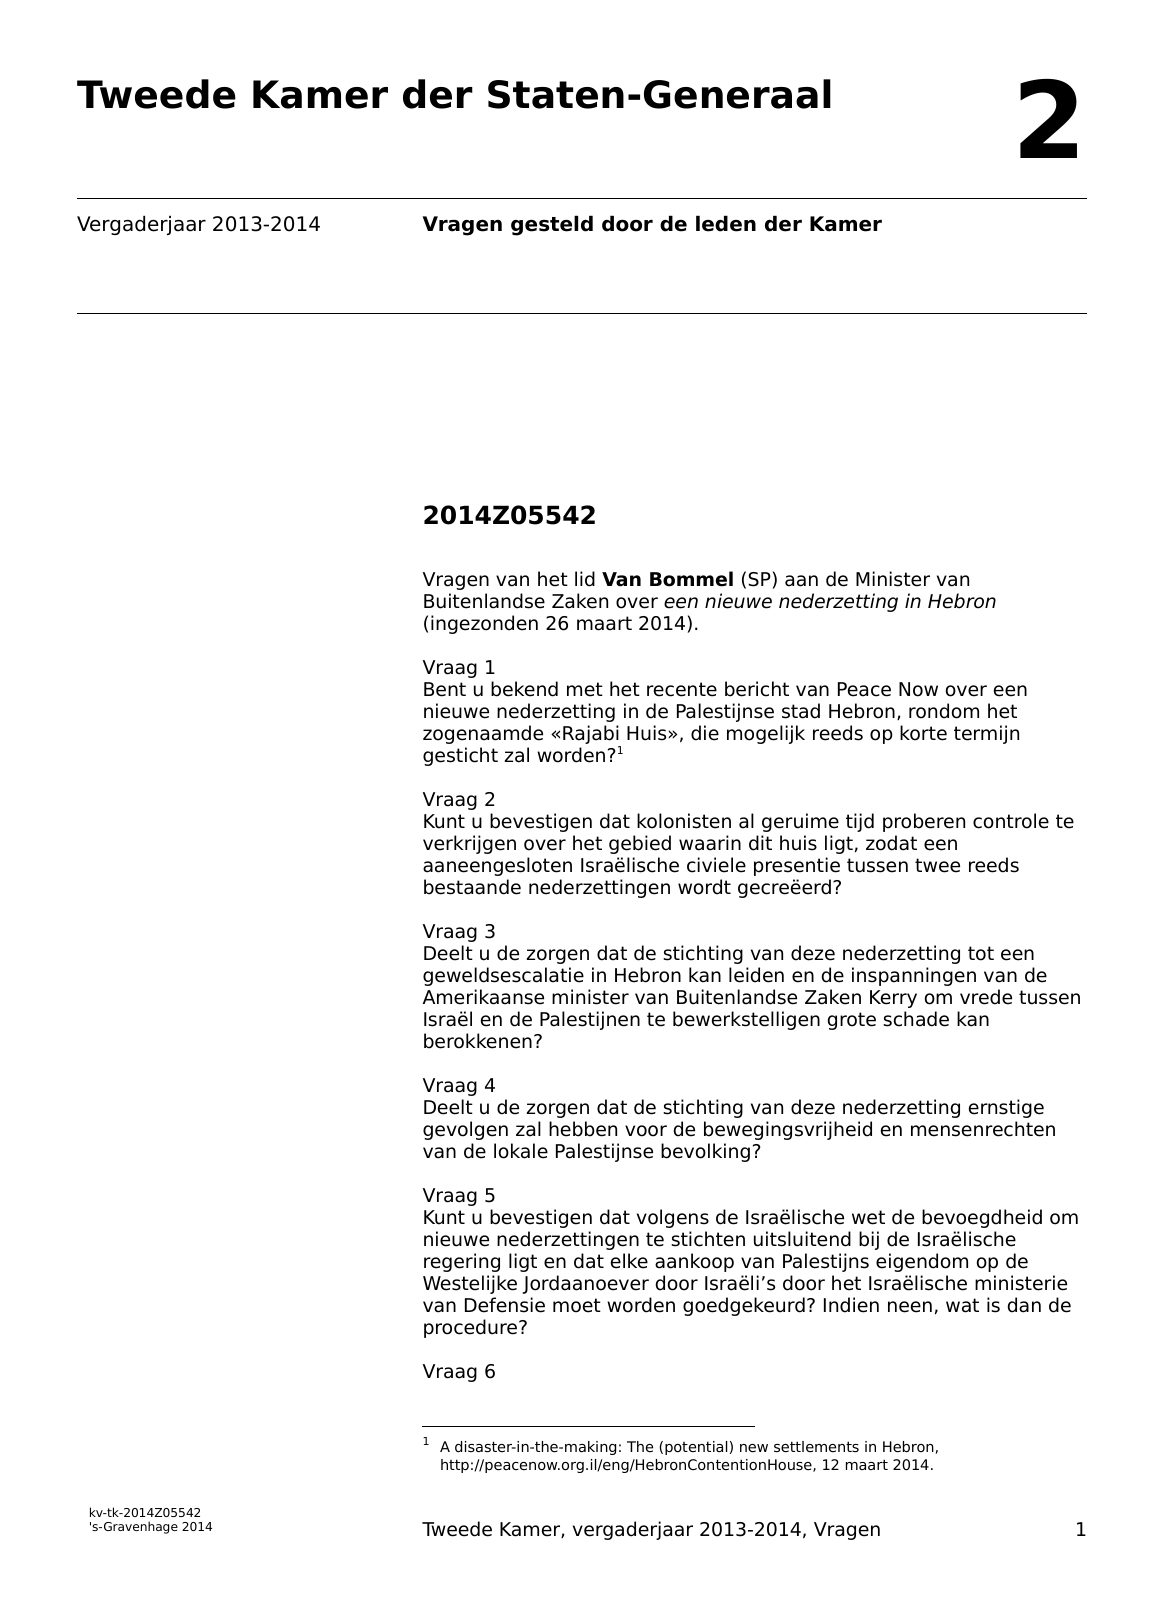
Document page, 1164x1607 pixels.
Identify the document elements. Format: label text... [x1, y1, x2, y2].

text Vraag 6 [422, 1361, 1087, 1383]
text Deelt u de zorgen dat de stichting van deze nederzetting tot een geweldsescalatie in Hebron kan leiden en de inspanningen van de Amerikaanse minister van Buitenlandse Zaken Kerry om vrede tussen Israël en de Palestijnen te bewerkstelligen grote schade kan berokkenen? [422, 943, 1087, 1053]
text Vraag 3 [422, 921, 1087, 943]
text A disaster-in-the-making: The (potential) new settlements in Hebron, http://peacenow.org.il/eng/HebronContentionHouse, 12 maart 2014. [422, 1435, 1087, 1474]
text Deelt u de zorgen dat de stichting van deze nederzetting ernstige gevolgen zal hebben voor de bewegingsvrijheid en mensenrechten van de lokale Palestijnse bevolking? [422, 1097, 1087, 1163]
text Kunt u bevestigen dat kolonisten al geruime tijd proberen controle te verkrijgen over het gebied waarin dit huis ligt, zodat een aaneengesloten Israëlische civiele presentie tussen twee reeds bestaande nederzettingen wordt gecreëerd? [422, 811, 1087, 899]
text Kunt u bevestigen dat volgens de Israëlische wet de bevoegdheid om nieuwe nederzettingen te stichten uitsluitend bij de Israëlische regering ligt en dat elke aankoop van Palestijns eigendom op de Westelijke Jordaanoever door Israëli’s door het Israëlische ministerie van Defensie moet worden goedgekeurd? Indien neen, wat is dan de procedure? [422, 1207, 1087, 1339]
text Vraag 5 [422, 1185, 1087, 1207]
text Bent u bekend met het recente bericht van Peace Now over een nieuwe nederzetting in de Palestijnse stad Hebron, rondom het zogenaamde «Rajabi Huis», die mogelijk reeds op korte termijn gesticht zal worden? [422, 679, 1087, 767]
text Vraag 2 [422, 789, 1087, 811]
text Vragen van het lid Van Bommel (SP) aan de Minister van Buitenlandse Zaken over een nieuwe nederzetting in Hebron (ingezonden 26 maart 2014). [422, 569, 1087, 635]
table_cell Vergaderjaar 2013-2014 [77, 199, 422, 313]
table_header Tweede Kamer der Staten-Generaal [77, 59, 886, 198]
table_cell Vragen gesteld door de leden der Kamer [422, 199, 1087, 313]
text kv-tk-2014Z05542 [88, 1506, 323, 1520]
table_header 2 [886, 59, 1087, 198]
text 2014Z05542 [422, 501, 1087, 531]
text Vraag 4 [422, 1075, 1087, 1097]
text 's-Gravenhage 2014 [88, 1520, 323, 1534]
text Vraag 1 [422, 657, 1087, 679]
